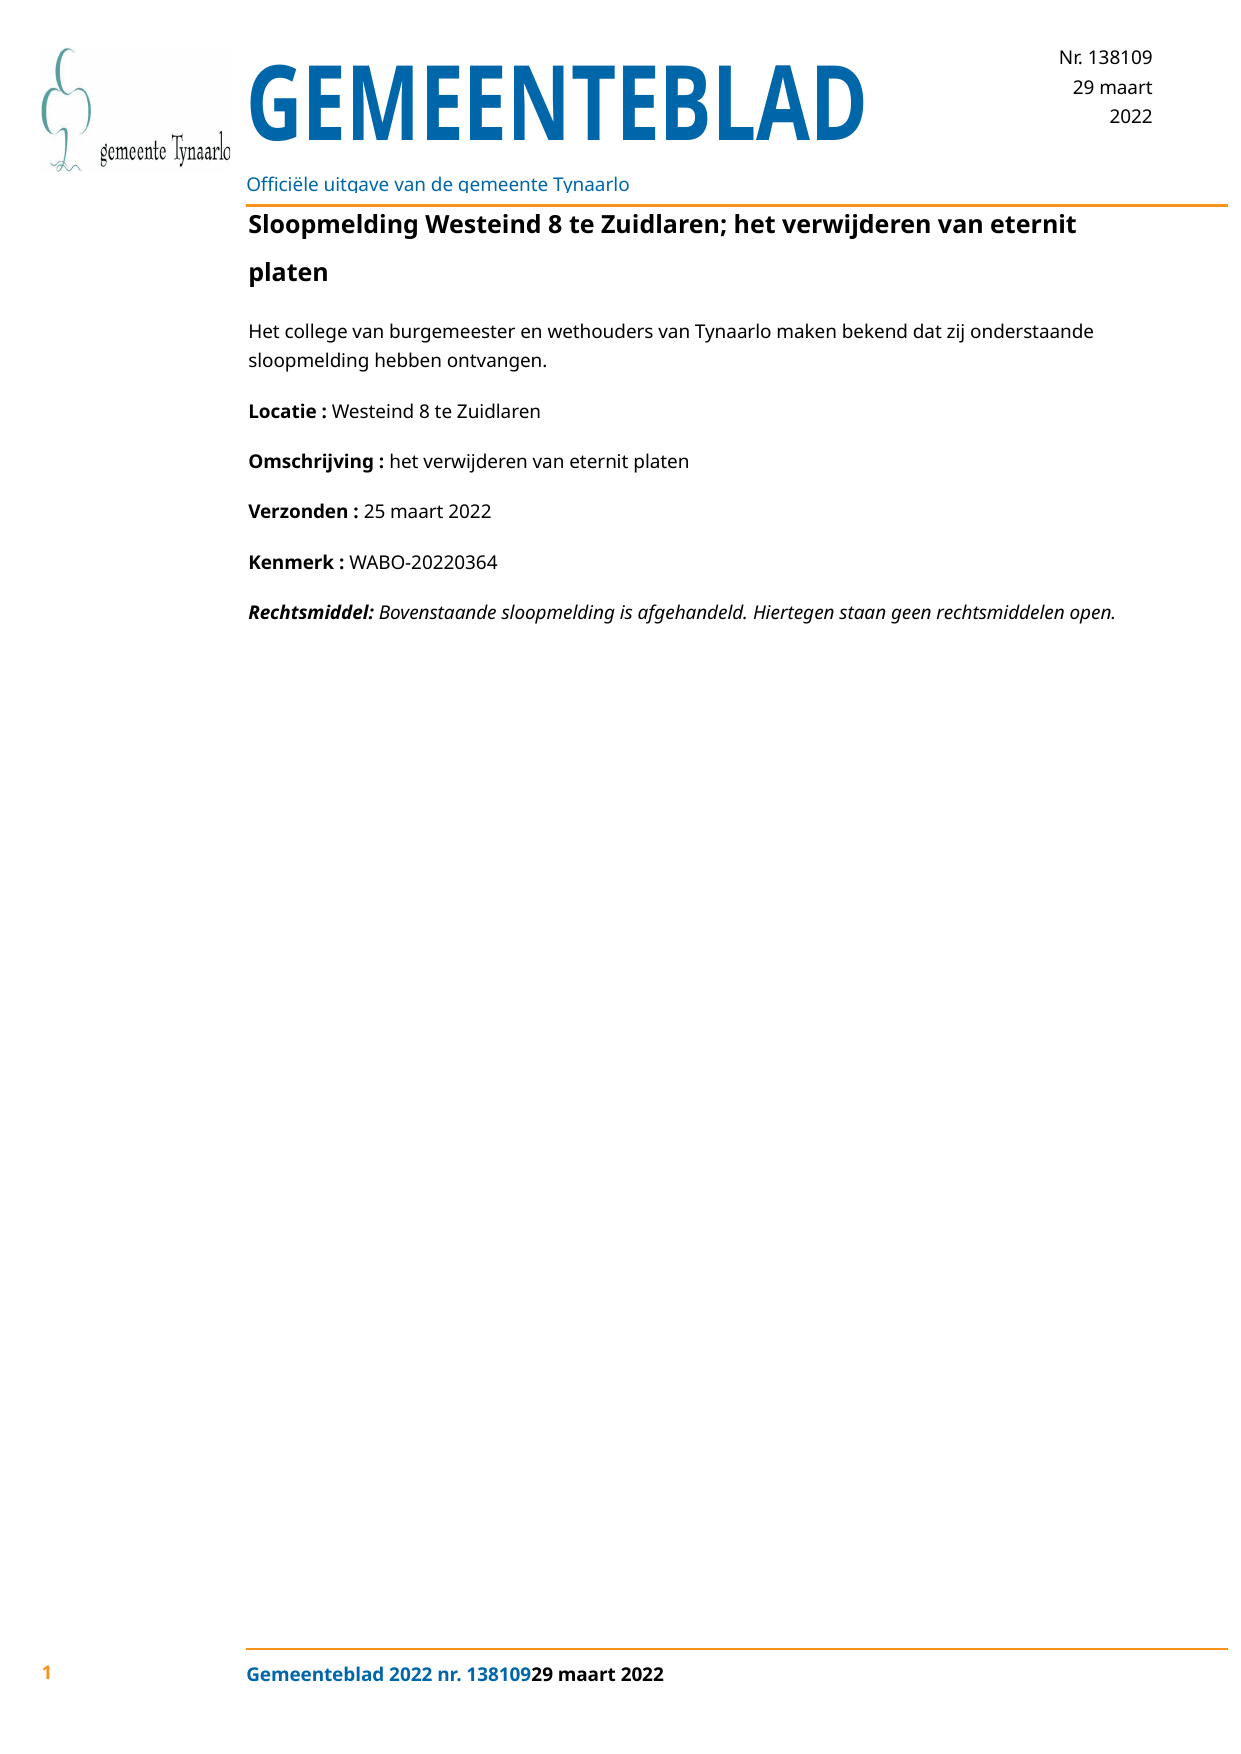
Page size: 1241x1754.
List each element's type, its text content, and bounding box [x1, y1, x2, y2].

text Kenmerk : WABO-20220364 [248, 549, 1152, 575]
text Locatie : Westeind 8 te Zuidlaren [248, 398, 1152, 424]
text Omschrijving : het verwijderen van eternit platen [248, 448, 1152, 474]
text Verzonden : 25 maart 2022 [248, 499, 1152, 524]
text Sloopmelding Westeind 8 te Zuidlaren; het verwijderen van eternit platen [248, 207, 1152, 288]
text Het college van burgemeester en wethouders van Tynaarlo maken bekend dat zij onderstaande sloopmelding hebben ontvangen. [248, 318, 1152, 373]
text Rechtsmiddel: Bovenstaande sloopmelding is afgehandeld. Hiertegen staan geen rechtsmiddelen open. [248, 599, 1152, 625]
picture [41, 47, 231, 172]
